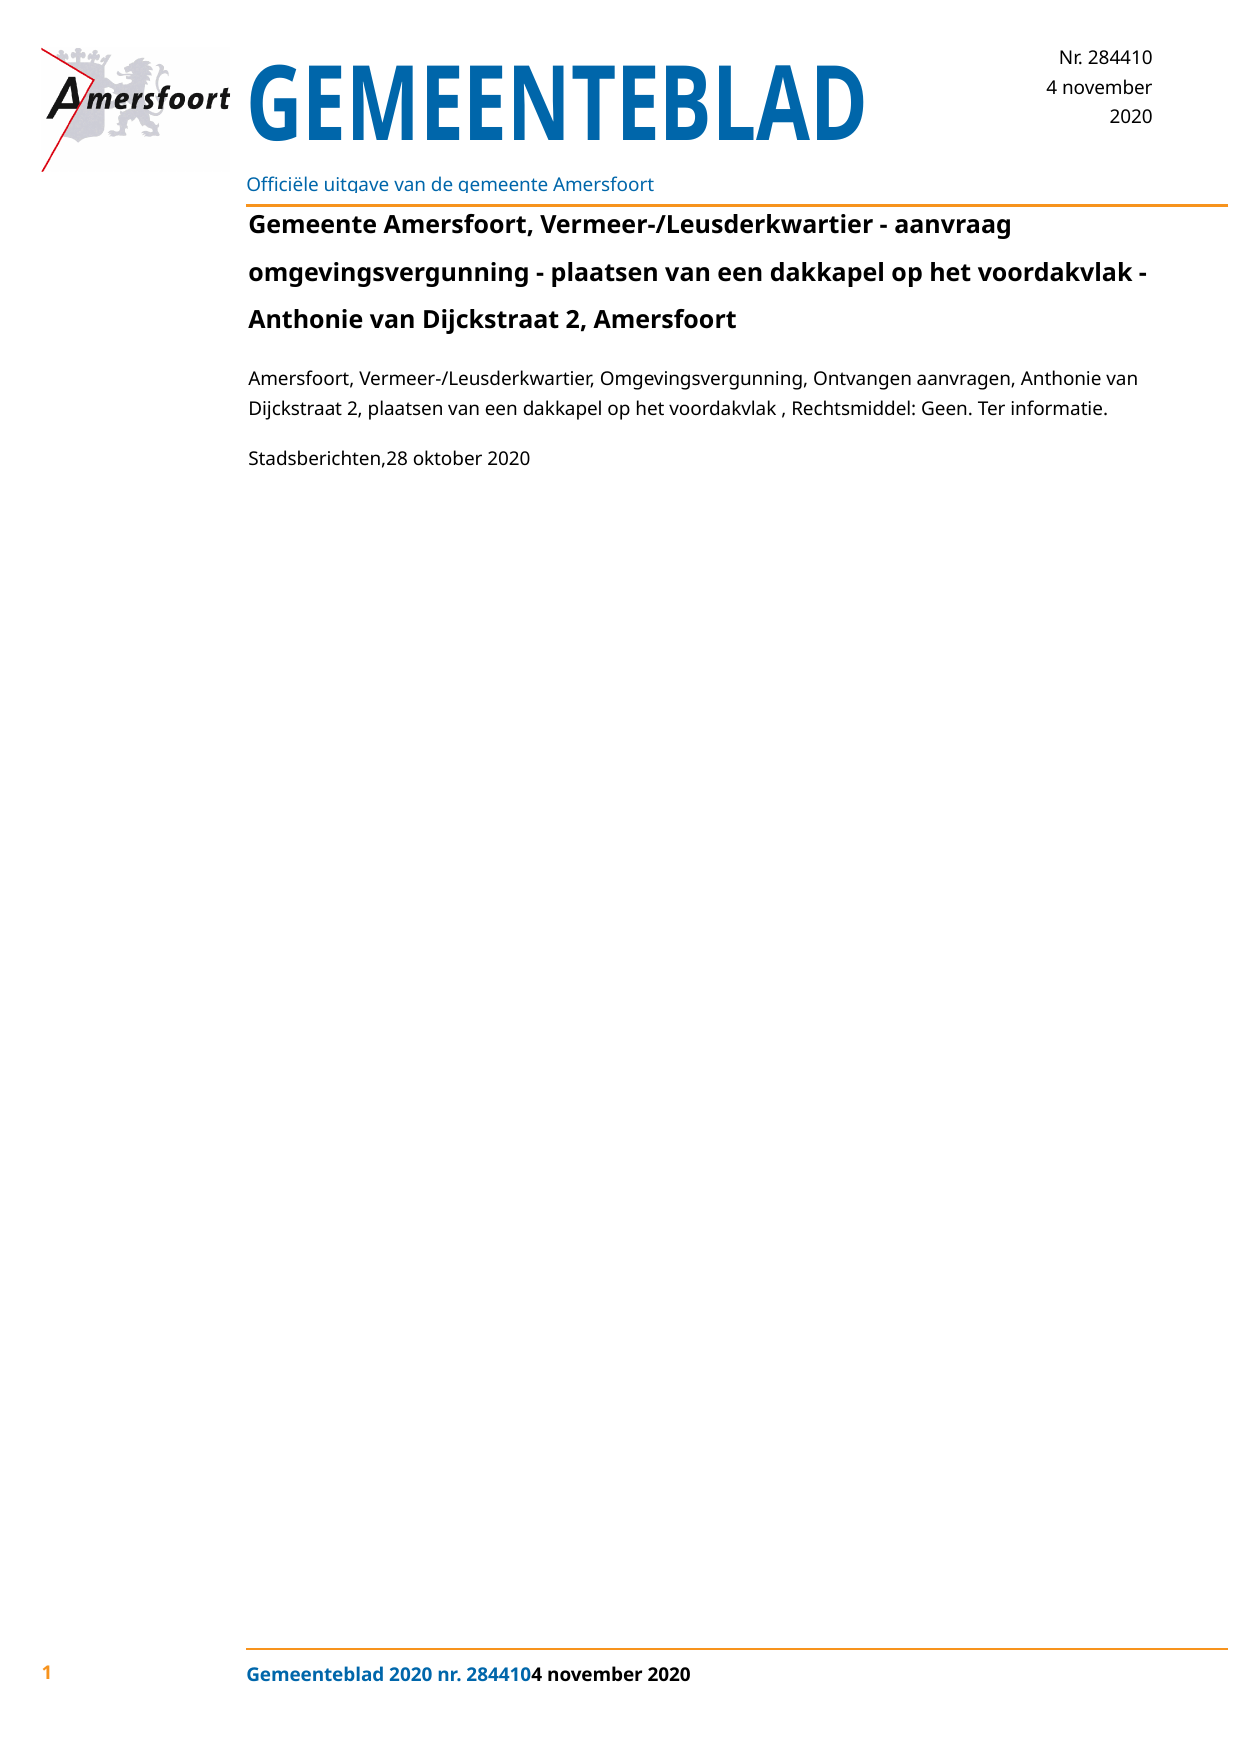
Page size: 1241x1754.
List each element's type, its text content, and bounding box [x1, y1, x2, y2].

text Amersfoort, Vermeer-/Leusderkwartier, Omgevingsvergunning, Ontvangen aanvragen, Anthonie van Dijckstraat 2, plaatsen van een dakkapel op het voordakvlak , Rechtsmiddel: Geen. Ter informatie. [248, 366, 1152, 421]
text Gemeente Amersfoort, Vermeer-/Leusderkwartier - aanvraag omgevingsvergunning - plaatsen van een dakkapel op het voordakvlak - Anthonie van Dijckstraat 2, Amersfoort [248, 207, 1152, 336]
text Stadsberichten,28 oktober 2020 [248, 446, 1152, 471]
picture [41, 47, 231, 172]
